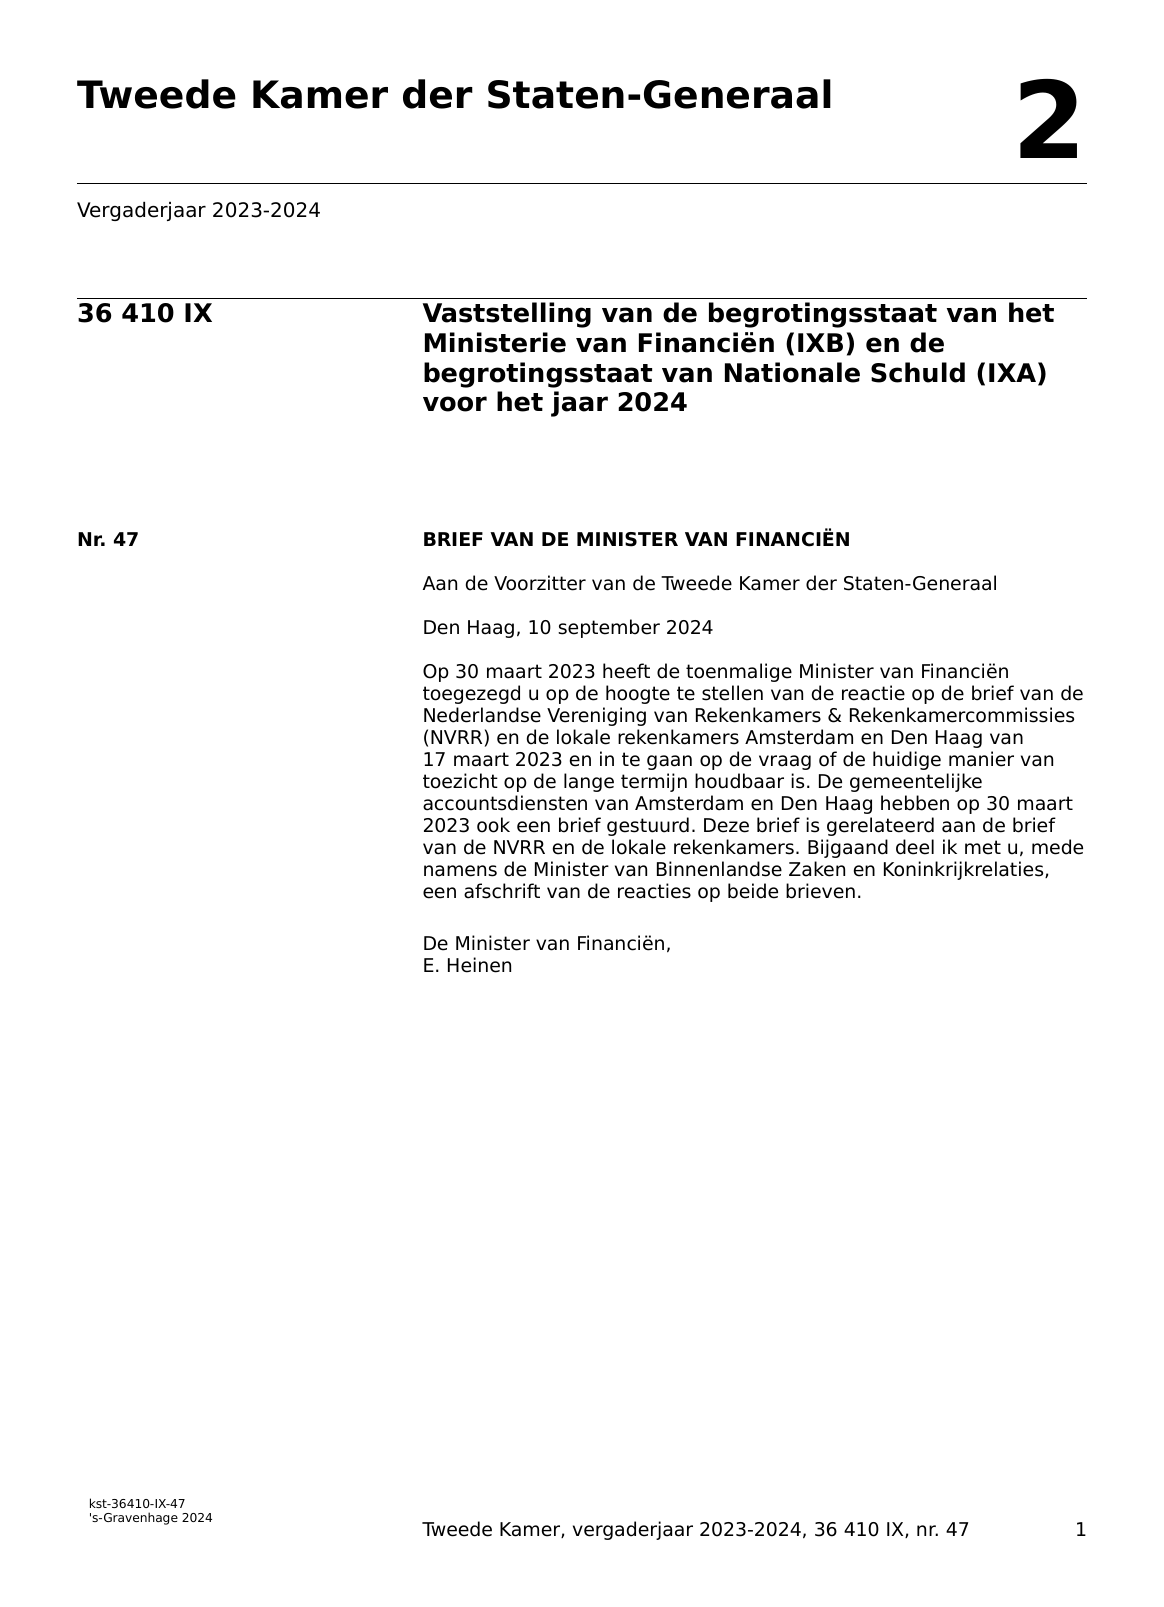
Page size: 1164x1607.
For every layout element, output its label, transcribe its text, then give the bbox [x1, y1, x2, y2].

table_header 2 [886, 59, 1087, 183]
text Aan de Voorzitter van de Tweede Kamer der Staten-Generaal [422, 573, 1087, 595]
table_cell Vergaderjaar 2023-2024 [77, 184, 1087, 298]
table_header Tweede Kamer der Staten-Generaal [77, 59, 886, 183]
subtitle Nr. 47 BRIEF VAN DE MINISTER VAN FINANCIËN [77, 529, 1087, 551]
text Op 30 maart 2023 heeft de toenmalige Minister van Financiën toegezegd u op de hoogte te stellen van de reactie op de brief van de Nederlandse Vereniging van Rekenkamers & Rekenkamercommissies (NVRR) en de lokale rekenkamers Amsterdam en Den Haag van 17 maart 2023 en in te gaan op de vraag of de huidige manier van toezicht op de lange termijn houdbaar is. De gemeentelijke accountsdiensten van Amsterdam en Den Haag hebben op 30 maart 2023 ook een brief gestuurd. Deze brief is gerelateerd aan de brief van de NVRR en de lokale rekenkamers. Bijgaand deel ik met u, mede namens de Minister van Binnenlandse Zaken en Koninkrijkrelaties, een afschrift van de reacties op beide brieven. [422, 661, 1087, 903]
subtitle 36 410 IX Vaststelling van de begrotingsstaat van het Ministerie van Financiën (IXB) en de begrotingsstaat van Nationale Schuld (IXA) voor het jaar 2024 [77, 299, 1087, 418]
text kst-36410-IX-47 [88, 1497, 323, 1511]
text Den Haag, 10 september 2024 [422, 617, 1087, 639]
text 's-Gravenhage 2024 [88, 1511, 323, 1525]
text De Minister van Financiën, E. Heinen [422, 933, 1087, 977]
